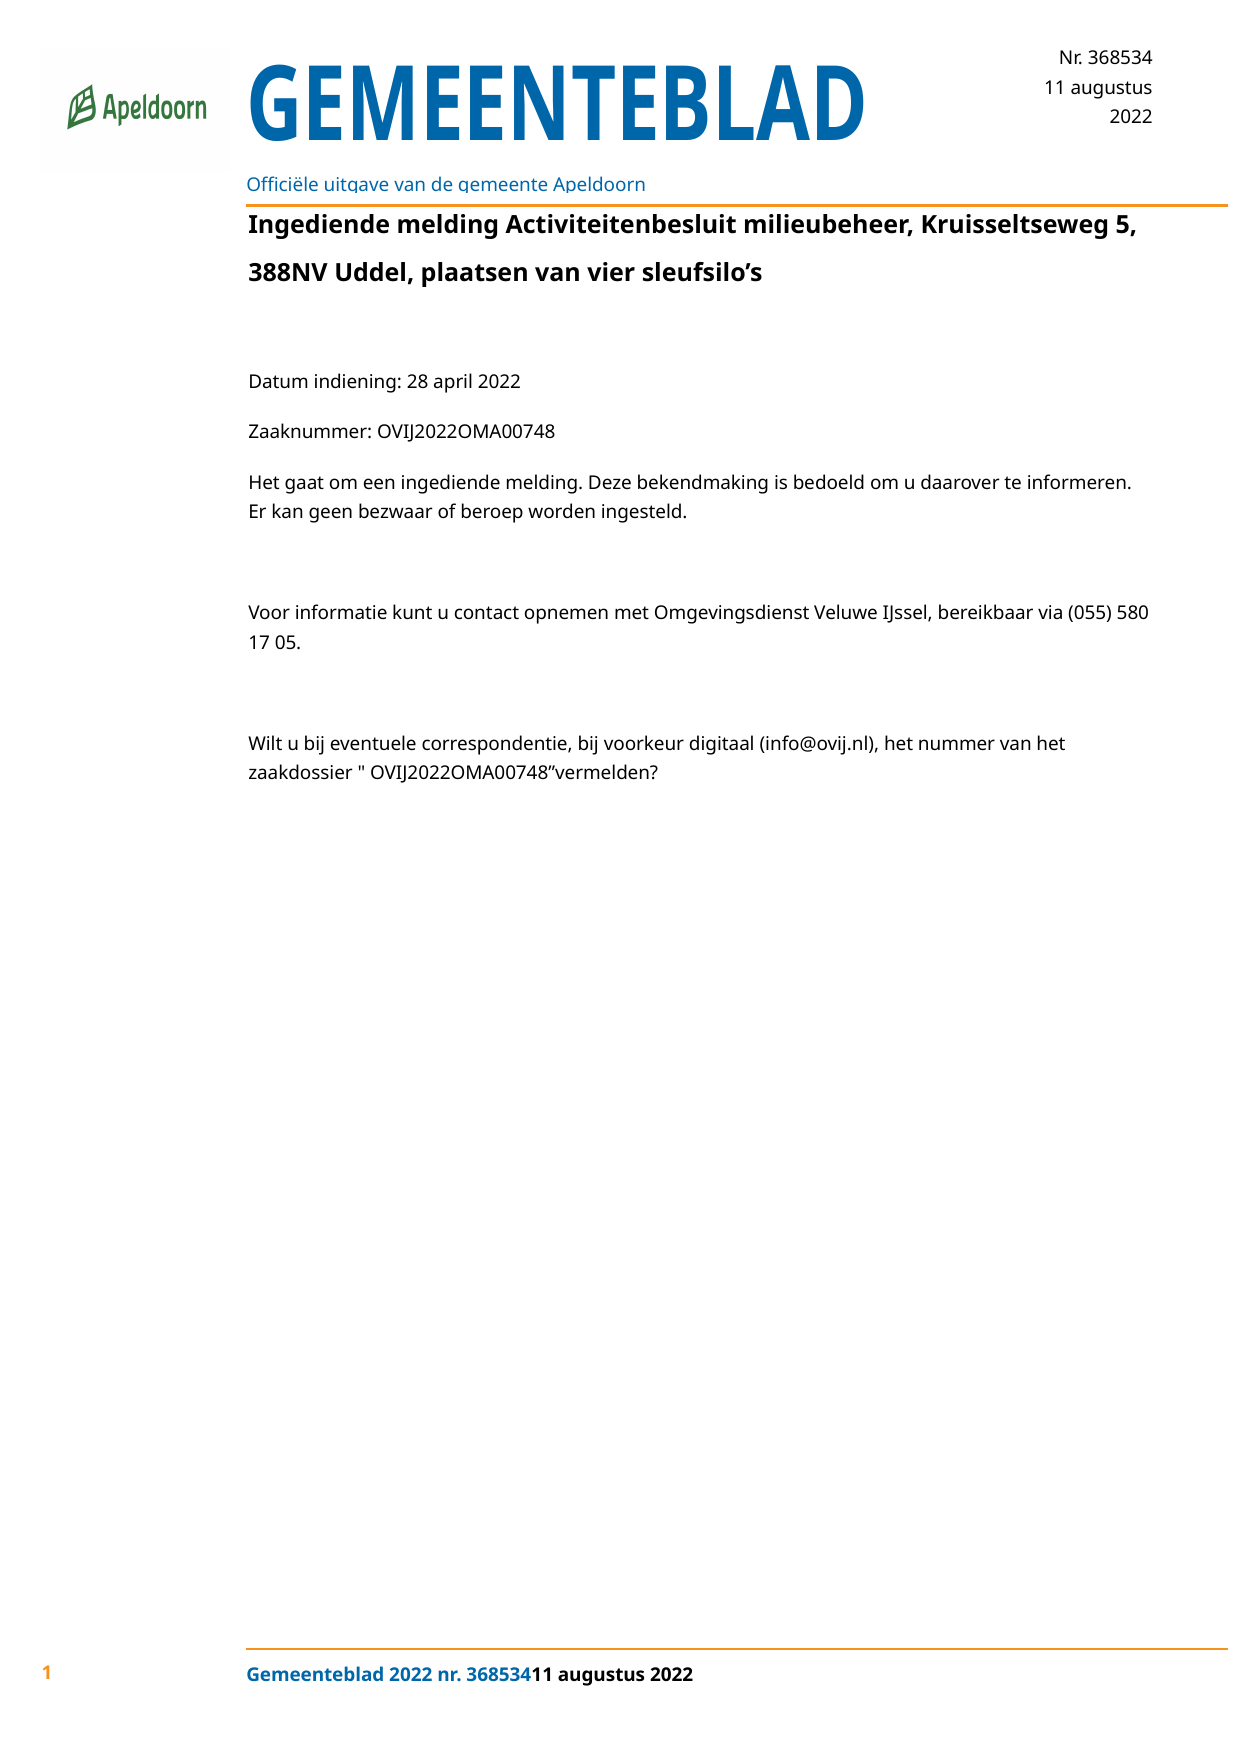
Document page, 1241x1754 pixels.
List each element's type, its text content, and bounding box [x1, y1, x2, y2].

text Wilt u bij eventuele correspondentie, bij voorkeur digitaal (info@ovij.nl), het nummer van het zaakdossier " OVIJ2022OMA00748”vermelden? [248, 730, 1152, 785]
text Zaaknummer: OVIJ2022OMA00748 [248, 419, 1152, 444]
picture [41, 47, 231, 172]
text Voor informatie kunt u contact opnemen met Omgevingsdienst Veluwe IJssel, bereikbaar via (055) 580 17 05. [248, 599, 1152, 655]
text Het gaat om een ingediende melding. Deze bekendmaking is bedoeld om u daarover te informeren. Er kan geen bezwaar of beroep worden ingesteld. [248, 469, 1152, 524]
text Ingediende melding Activiteitenbesluit milieubeheer, Kruisseltseweg 5, 388NV Uddel, plaatsen van vier sleufsilo’s [248, 207, 1152, 288]
text Datum indiening: 28 april 2022 [248, 368, 1152, 394]
